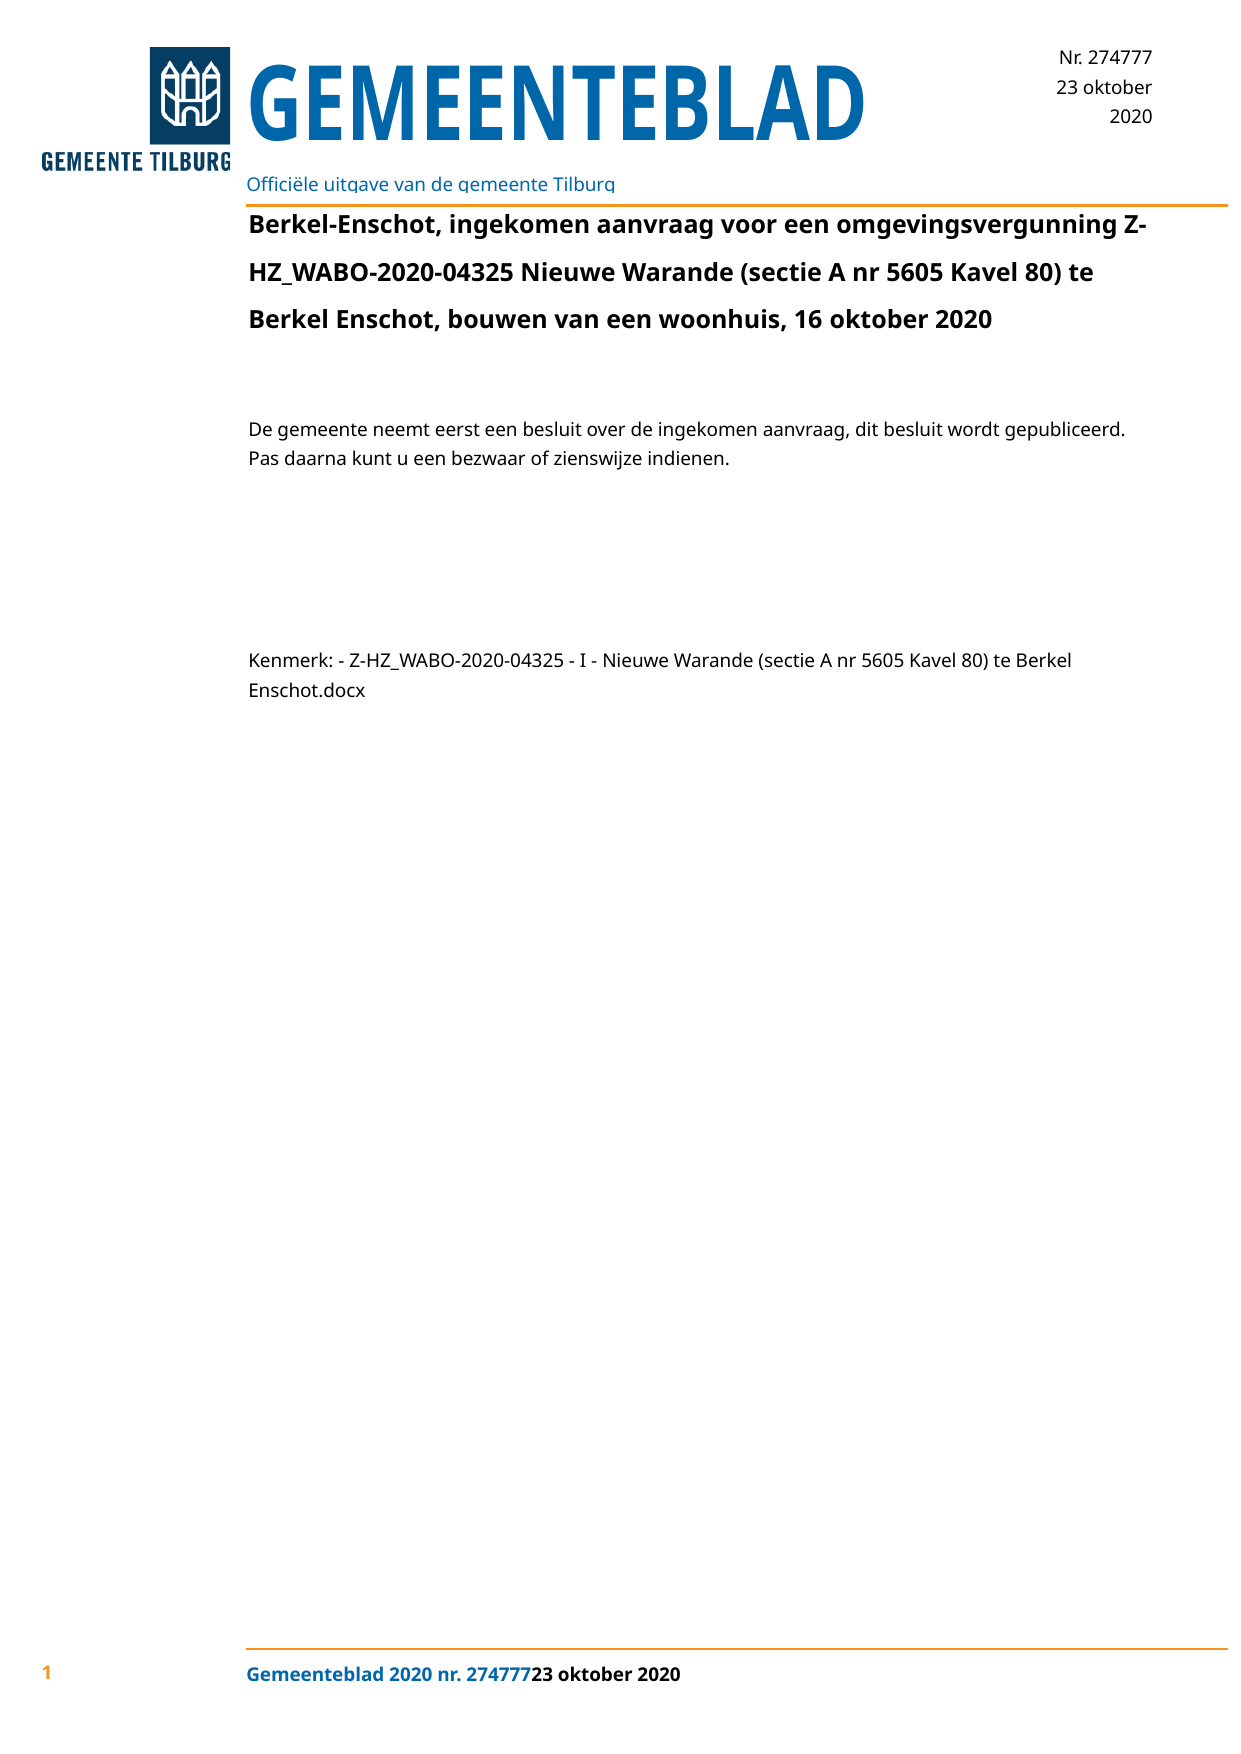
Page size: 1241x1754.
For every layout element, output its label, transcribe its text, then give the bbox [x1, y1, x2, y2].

text Berkel-Enschot, ingekomen aanvraag voor een omgevingsvergunning Z-HZ_WABO-2020-04325 Nieuwe Warande (sectie A nr 5605 Kavel 80) te Berkel Enschot, bouwen van een woonhuis, 16 oktober 2020 [248, 207, 1152, 336]
picture [41, 47, 231, 172]
text De gemeente neemt eerst een besluit over de ingekomen aanvraag, dit besluit wordt gepubliceerd. Pas daarna kunt u een bezwaar of zienswijze indienen. [248, 416, 1152, 471]
text Kenmerk: - Z-HZ_WABO-2020-04325 - I - Nieuwe Warande (sectie A nr 5605 Kavel 80) te Berkel Enschot.docx [248, 647, 1152, 702]
